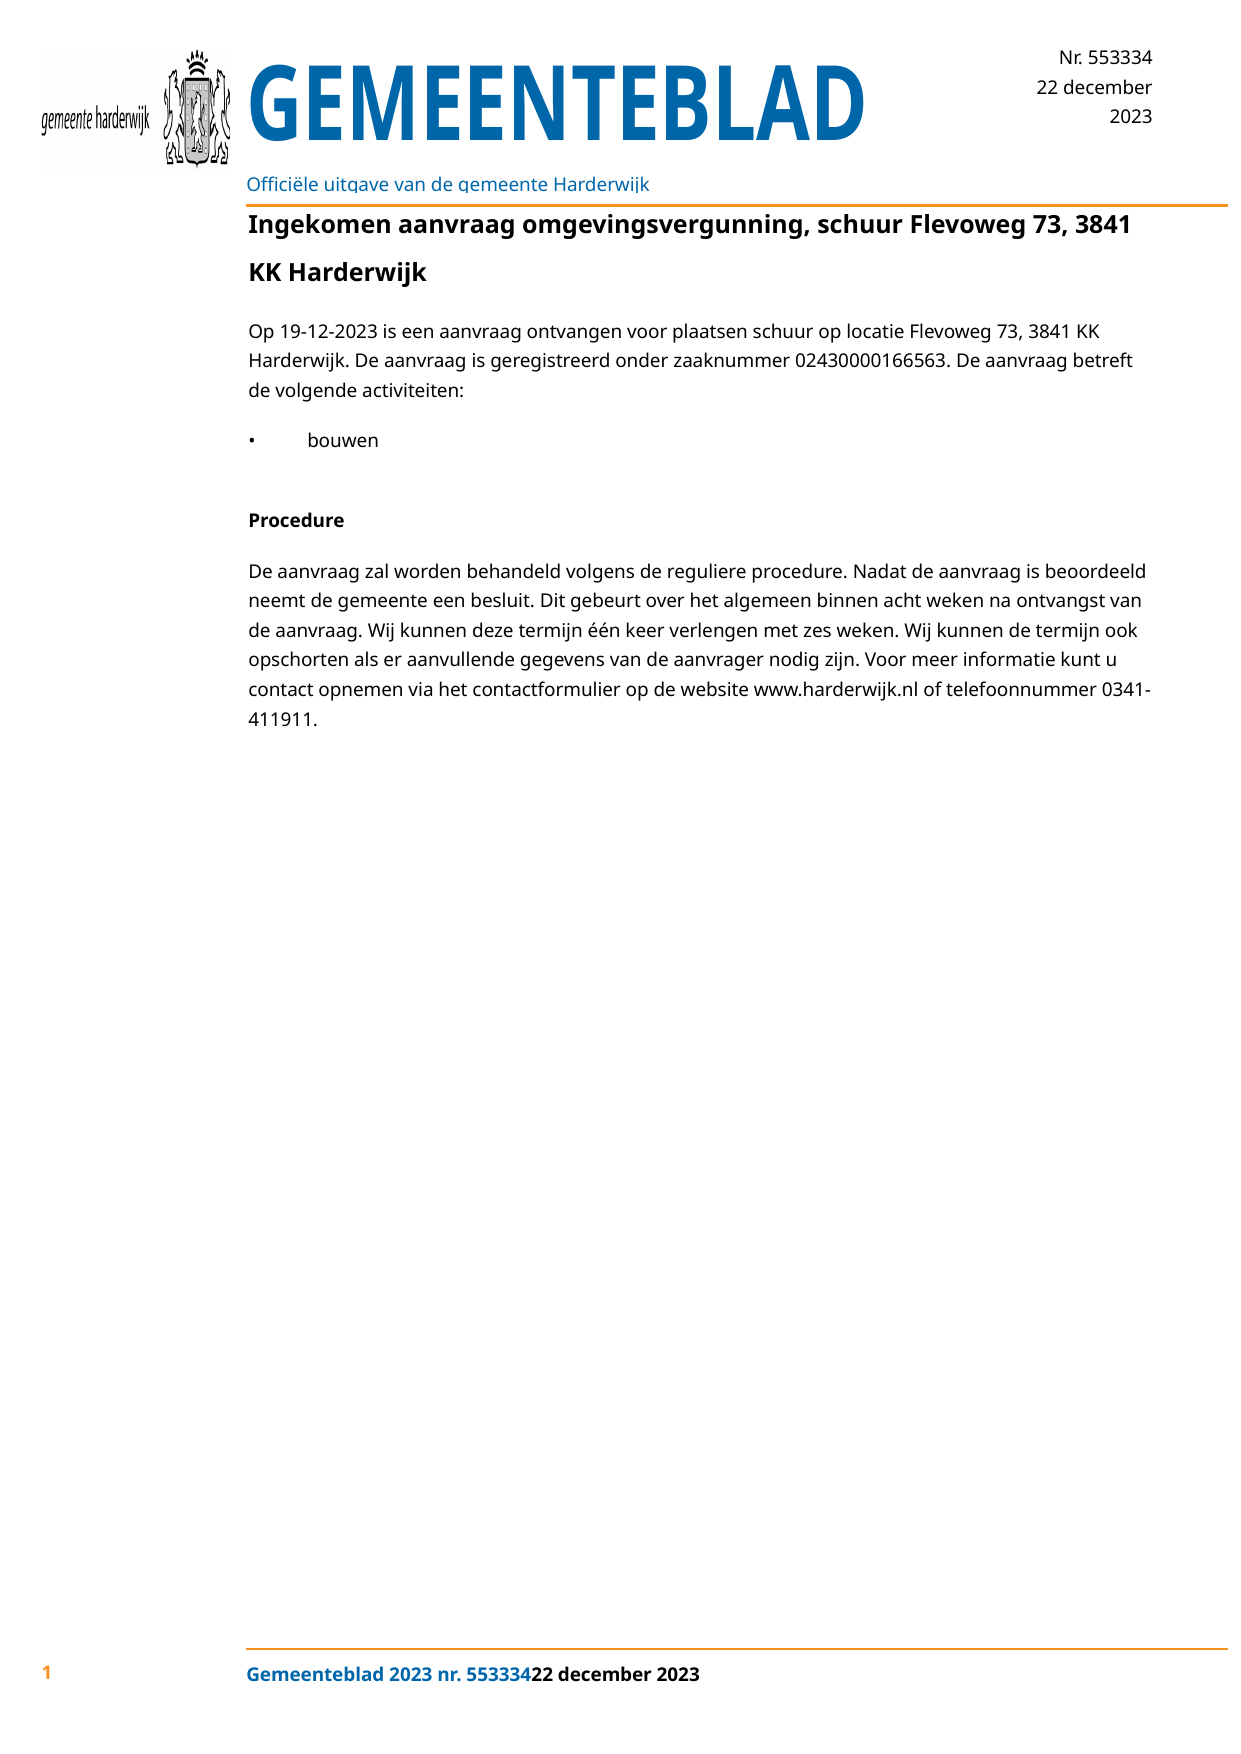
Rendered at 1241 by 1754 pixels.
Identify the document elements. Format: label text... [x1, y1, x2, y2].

text De aanvraag zal worden behandeld volgens de reguliere procedure. Nadat de aanvraag is beoordeeld neemt de gemeente een besluit. Dit gebeurt over het algemeen binnen acht weken na ontvangst van de aanvraag. Wij kunnen deze termijn één keer verlengen met zes weken. Wij kunnen de termijn ook opschorten als er aanvullende gegevens van de aanvrager nodig zijn. Voor meer informatie kunt u contact opnemen via het contactformulier op de website www.harderwijk.nl of telefoonnummer 0341-411911. [248, 558, 1152, 732]
text Procedure [248, 507, 1152, 533]
list bouwen [248, 427, 1152, 453]
text Ingekomen aanvraag omgevingsvergunning, schuur Flevoweg 73, 3841 KK Harderwijk [248, 207, 1152, 288]
text Op 19-12-2023 is een aanvraag ontvangen voor plaatsen schuur op locatie Flevoweg 73, 3841 KK Harderwijk. De aanvraag is geregistreerd onder zaaknummer 02430000166563. De aanvraag betreft de volgende activiteiten: [248, 318, 1152, 403]
picture [41, 47, 231, 172]
